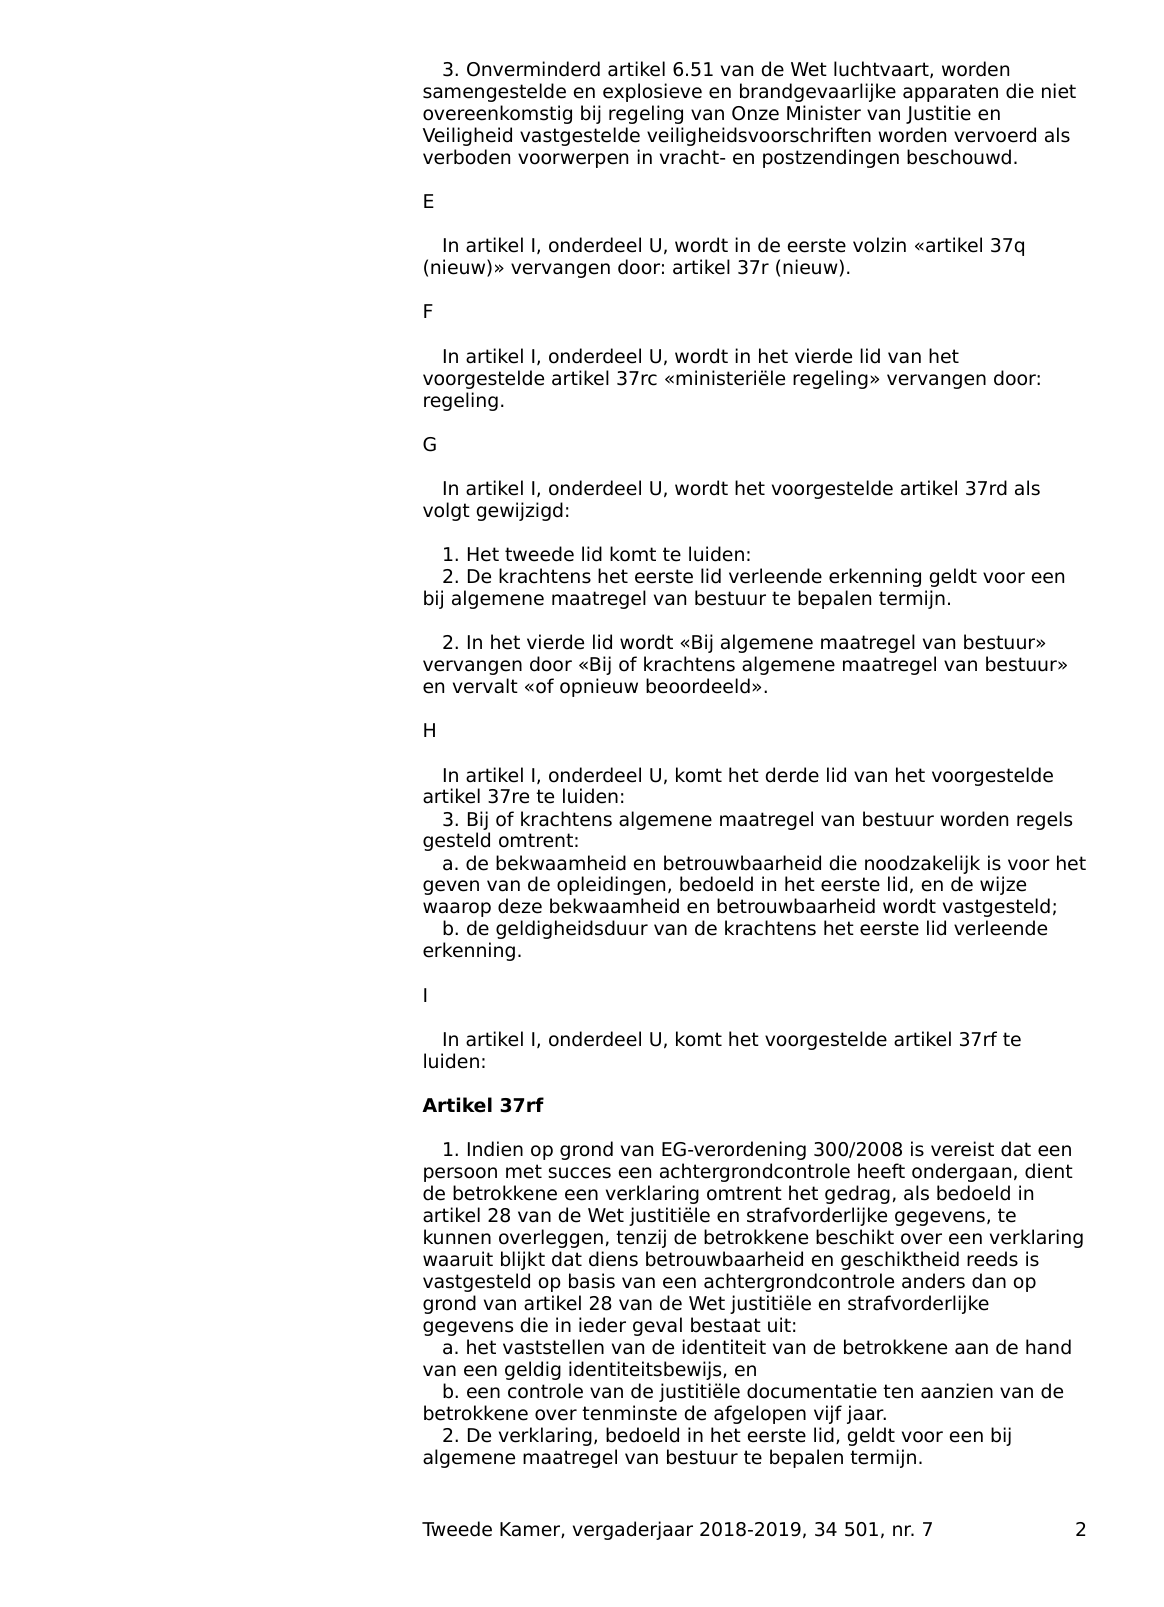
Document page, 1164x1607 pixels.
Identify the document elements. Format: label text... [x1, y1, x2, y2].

subtitle Artikel 37rf [422, 1095, 1087, 1117]
text 2. De krachtens het eerste lid verleende erkenning geldt voor een bij algemene maatregel van bestuur te bepalen termijn. [422, 566, 1087, 610]
text In artikel I, onderdeel U, komt het derde lid van het voorgestelde artikel 37re te luiden: [422, 764, 1087, 808]
text 3. Bij of krachtens algemene maatregel van bestuur worden regels gesteld omtrent: [422, 808, 1087, 852]
text b. de geldigheidsduur van de krachtens het eerste lid verleende erkenning. [422, 918, 1087, 962]
subtitle I [422, 984, 1087, 1006]
text 1. Indien op grond van EG-verordening 300/2008 is vereist dat een persoon met succes een achtergrondcontrole heeft ondergaan, dient de betrokkene een verklaring omtrent het gedrag, als bedoeld in artikel 28 van de Wet justitiële en strafvorderlijke gegevens, te kunnen overleggen, tenzij de betrokkene beschikt over een verklaring waaruit blijkt dat diens betrouwbaarheid en geschiktheid reeds is vastgesteld op basis van een achtergrondcontrole anders dan op grond van artikel 28 van de Wet justitiële en strafvorderlijke gegevens die in ieder geval bestaat uit: [422, 1139, 1087, 1337]
text In artikel I, onderdeel U, wordt in het vierde lid van het voorgestelde artikel 37rc «ministeriële regeling» vervangen door: regeling. [422, 346, 1087, 412]
text 2. De verklaring, bedoeld in het eerste lid, geldt voor een bij algemene maatregel van bestuur te bepalen termijn. [422, 1425, 1087, 1469]
text In artikel I, onderdeel U, wordt in de eerste volzin «artikel 37q (nieuw)» vervangen door: artikel 37r (nieuw). [422, 235, 1087, 279]
subtitle E [422, 191, 1087, 213]
text 3. Onverminderd artikel 6.51 van de Wet luchtvaart, worden samengestelde en explosieve en brandgevaarlijke apparaten die niet overeenkomstig bij regeling van Onze Minister van Justitie en Veiligheid vastgestelde veiligheidsvoorschriften worden vervoerd als verboden voorwerpen in vracht- en postzendingen beschouwd. [422, 59, 1087, 169]
subtitle F [422, 301, 1087, 323]
text In artikel I, onderdeel U, wordt het voorgestelde artikel 37rd als volgt gewijzigd: [422, 478, 1087, 522]
text In artikel I, onderdeel U, komt het voorgestelde artikel 37rf te luiden: [422, 1029, 1087, 1073]
text a. het vaststellen van de identiteit van de betrokkene aan de hand van een geldig identiteitsbewijs, en [422, 1337, 1087, 1381]
text b. een controle van de justitiële documentatie ten aanzien van de betrokkene over tenminste de afgelopen vijf jaar. [422, 1381, 1087, 1425]
text 2. In het vierde lid wordt «Bij algemene maatregel van bestuur» vervangen door «Bij of krachtens algemene maatregel van bestuur» en vervalt «of opnieuw beoordeeld». [422, 632, 1087, 698]
subtitle H [422, 720, 1087, 742]
subtitle G [422, 434, 1087, 456]
text a. de bekwaamheid en betrouwbaarheid die noodzakelijk is voor het geven van de opleidingen, bedoeld in het eerste lid, en de wijze waarop deze bekwaamheid en betrouwbaarheid wordt vastgesteld; [422, 852, 1087, 918]
text 1. Het tweede lid komt te luiden: [422, 544, 1087, 566]
